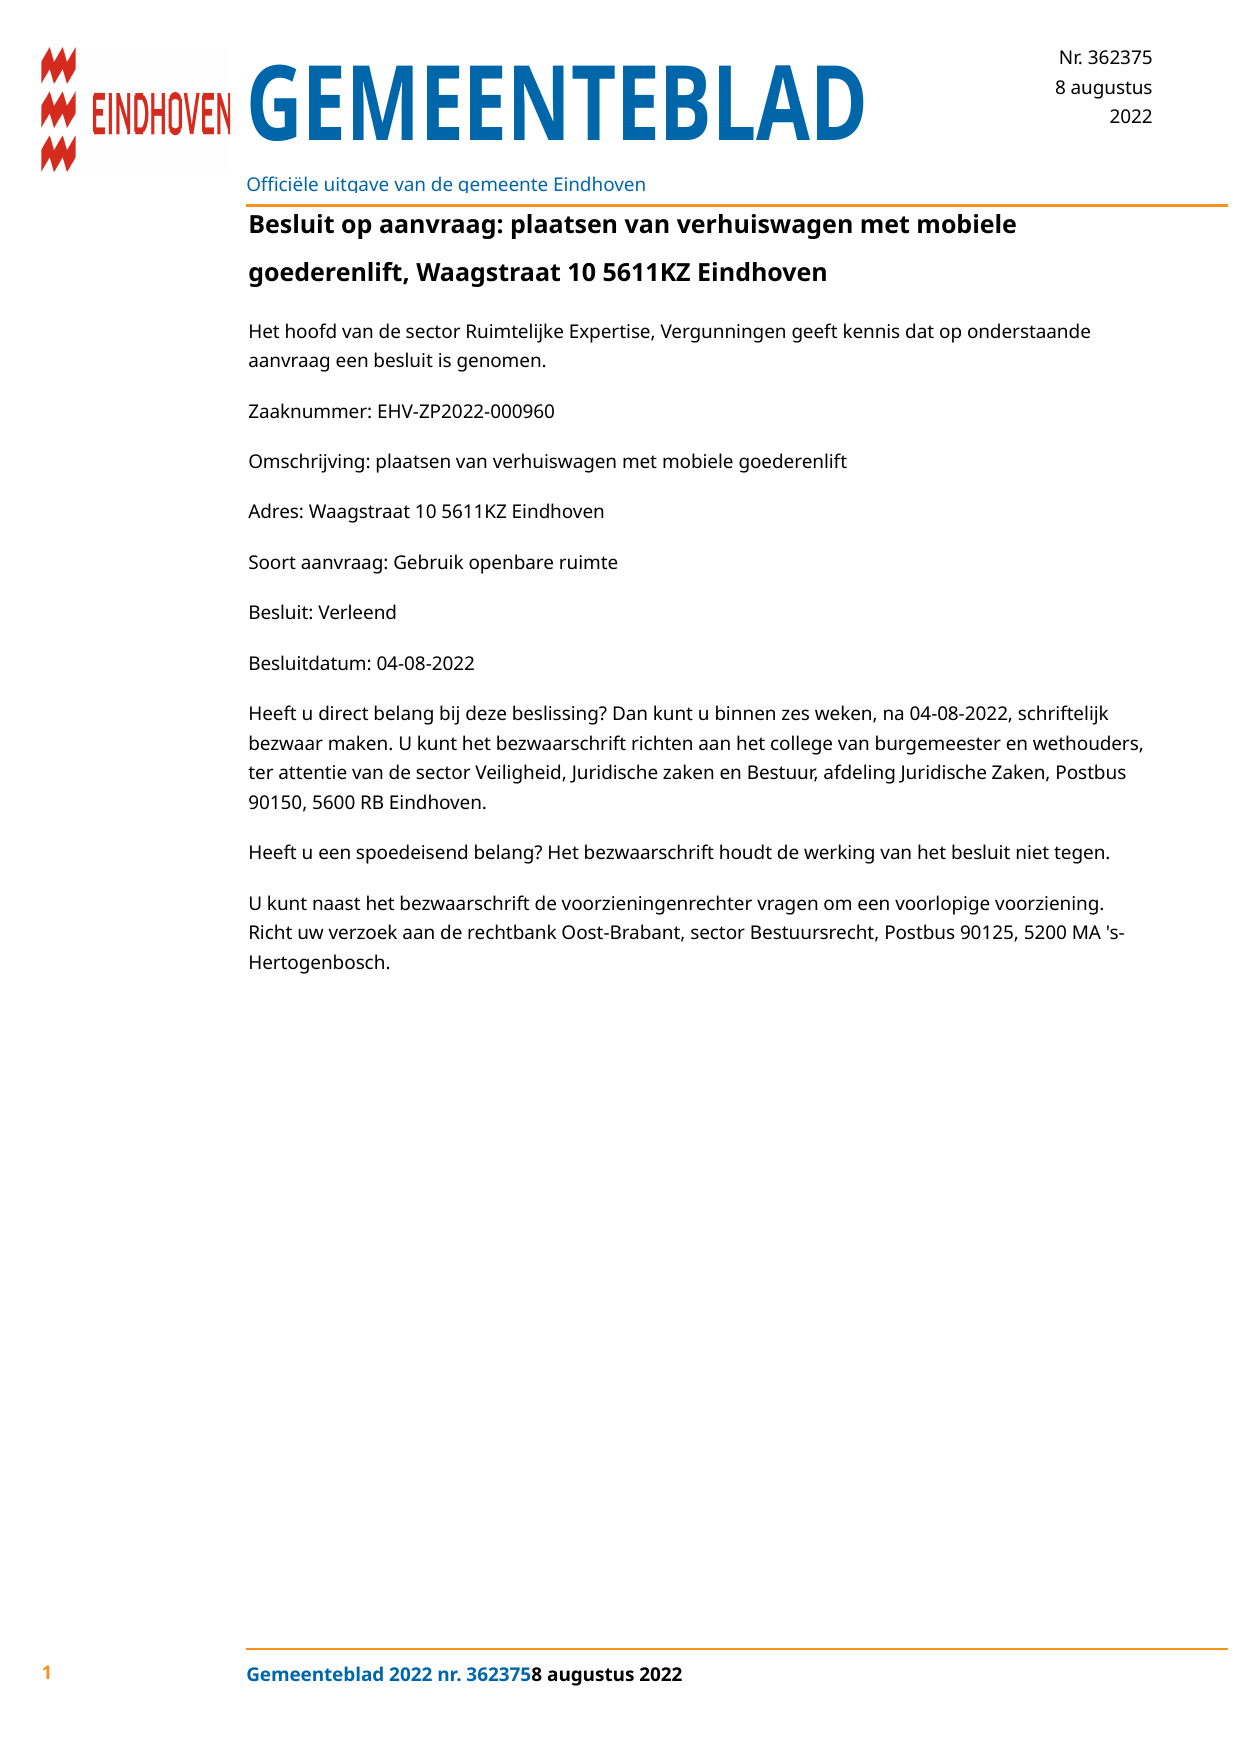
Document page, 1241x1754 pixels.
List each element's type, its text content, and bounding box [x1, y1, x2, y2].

text Besluit op aanvraag: plaatsen van verhuiswagen met mobiele goederenlift, Waagstraat 10 5611KZ Eindhoven [248, 207, 1152, 288]
text Het hoofd van de sector Ruimtelijke Expertise, Vergunningen geeft kennis dat op onderstaande aanvraag een besluit is genomen. [248, 318, 1152, 373]
text Heeft u direct belang bij deze beslissing? Dan kunt u binnen zes weken, na 04-08-2022, schriftelijk bezwaar maken. U kunt het bezwaarschrift richten aan het college van burgemeester en wethouders, ter attentie van de sector Veiligheid, Juridische zaken en Bestuur, afdeling Juridische Zaken, Postbus 90150, 5600 RB Eindhoven. [248, 700, 1152, 815]
text Besluit: Verleend [248, 599, 1152, 625]
text Omschrijving: plaatsen van verhuiswagen met mobiele goederenlift [248, 448, 1152, 474]
text Besluitdatum: 04-08-2022 [248, 650, 1152, 676]
text Adres: Waagstraat 10 5611KZ Eindhoven [248, 499, 1152, 524]
text Soort aanvraag: Gebruik openbare ruimte [248, 549, 1152, 575]
text U kunt naast het bezwaarschrift de voorzieningenrechter vragen om een voorlopige voorziening. Richt uw verzoek aan de rechtbank Oost-Brabant, sector Bestuursrecht, Postbus 90125, 5200 MA 's-Hertogenbosch. [248, 890, 1152, 975]
text Zaaknummer: EHV-ZP2022-000960 [248, 398, 1152, 424]
picture [41, 47, 231, 172]
text Heeft u een spoedeisend belang? Het bezwaarschrift houdt de werking van het besluit niet tegen. [248, 839, 1152, 865]
